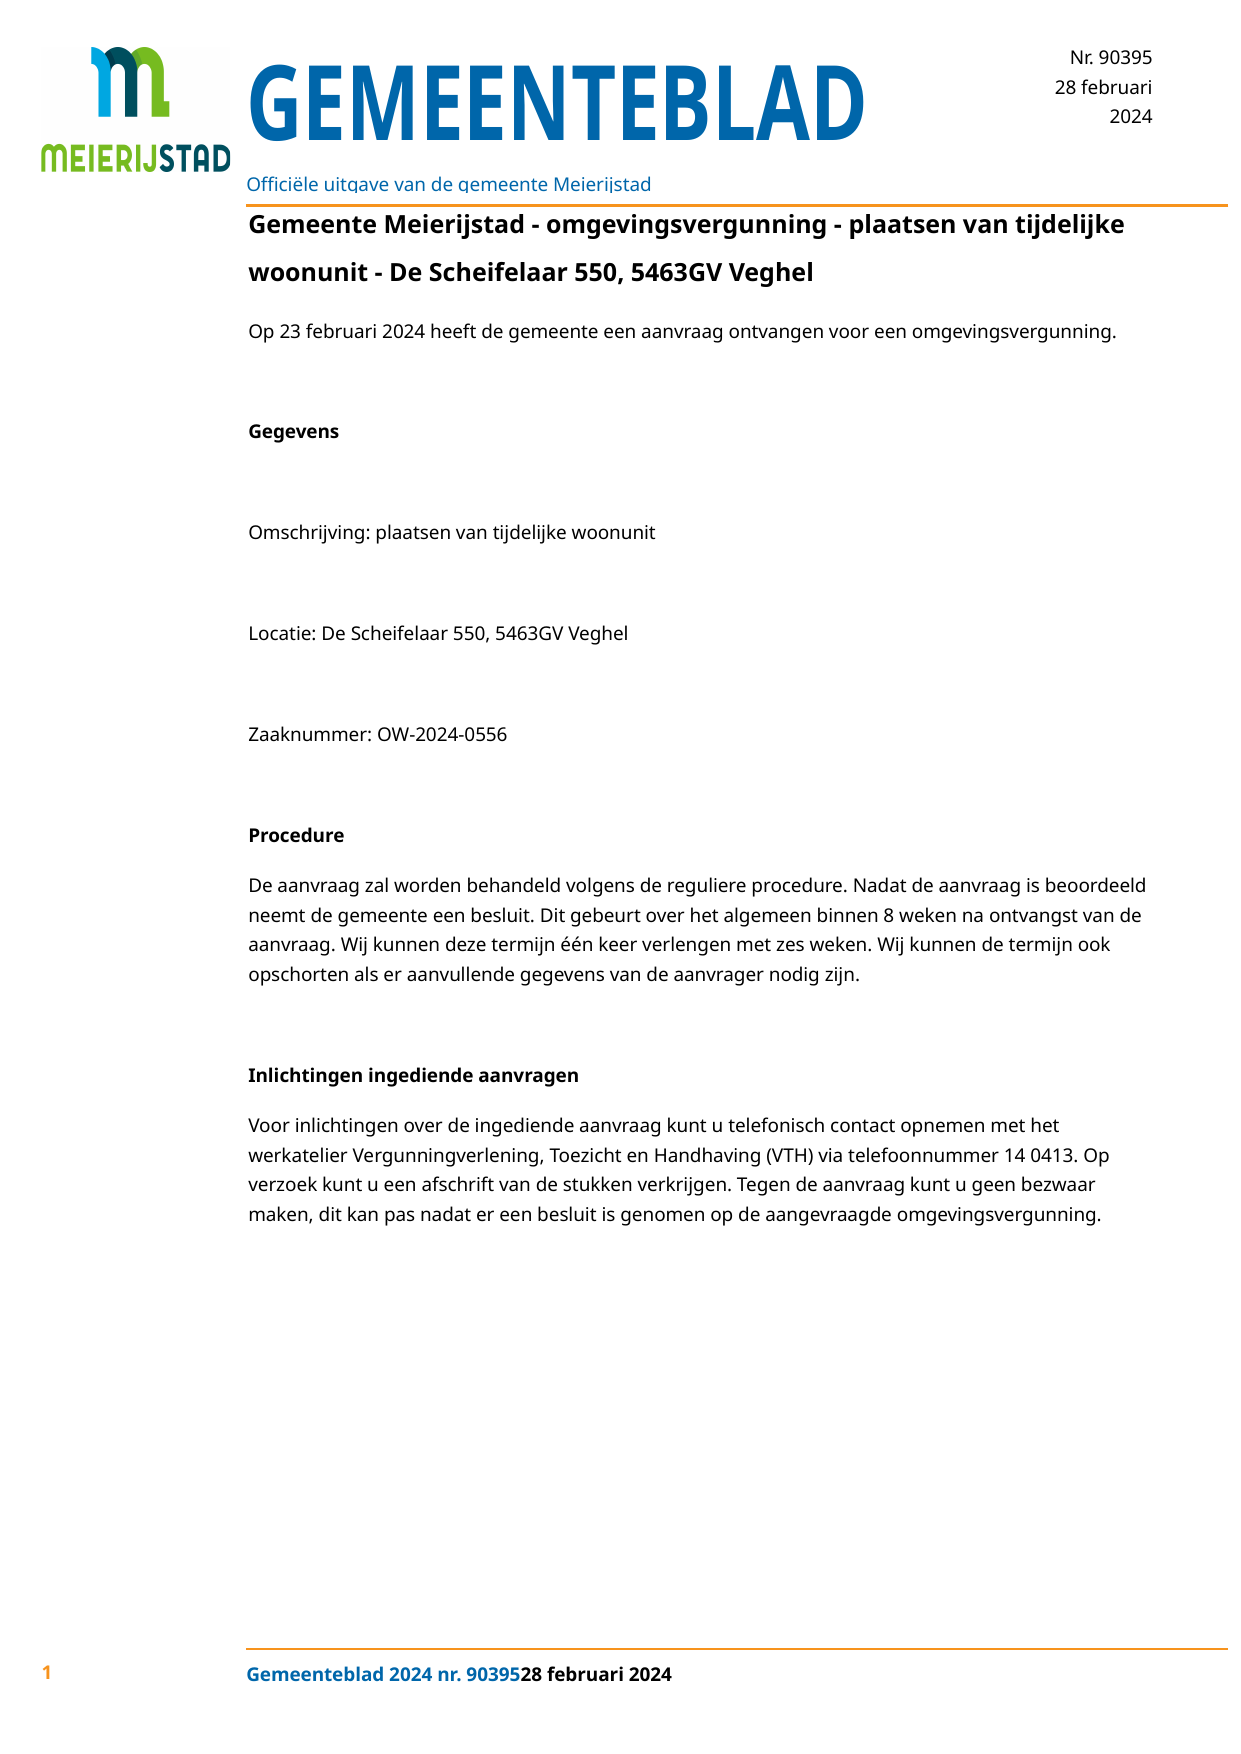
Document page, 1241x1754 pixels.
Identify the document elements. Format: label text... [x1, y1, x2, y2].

text Inlichtingen ingediende aanvragen [248, 1062, 1152, 1088]
text Voor inlichtingen over de ingediende aanvraag kunt u telefonisch contact opnemen met het werkatelier Vergunningverlening, Toezicht en Handhaving (VTH) via telefoonnummer 14 0413. Op verzoek kunt u een afschrift van de stukken verkrijgen. Tegen de aanvraag kunt u geen bezwaar maken, dit kan pas nadat er een besluit is genomen op de aangevraagde omgevingsvergunning. [248, 1112, 1152, 1227]
text Gemeente Meierijstad - omgevingsvergunning - plaatsen van tijdelijke woonunit - De Scheifelaar 550, 5463GV Veghel [248, 207, 1152, 288]
picture [41, 47, 231, 172]
text De aanvraag zal worden behandeld volgens de reguliere procedure. Nadat de aanvraag is beoordeeld neemt de gemeente een besluit. Dit gebeurt over het algemeen binnen 8 weken na ontvangst van de aanvraag. Wij kunnen deze termijn één keer verlengen met zes weken. Wij kunnen de termijn ook opschorten als er aanvullende gegevens van de aanvrager nodig zijn. [248, 872, 1152, 987]
text Op 23 februari 2024 heeft de gemeente een aanvraag ontvangen voor een omgevingsvergunning. [248, 318, 1152, 344]
text Procedure [248, 822, 1152, 848]
text Gegevens [248, 419, 1152, 444]
text Locatie: De Scheifelaar 550, 5463GV Veghel [248, 620, 1152, 646]
text Omschrijving: plaatsen van tijdelijke woonunit [248, 519, 1152, 545]
text Zaaknummer: OW-2024-0556 [248, 721, 1152, 747]
